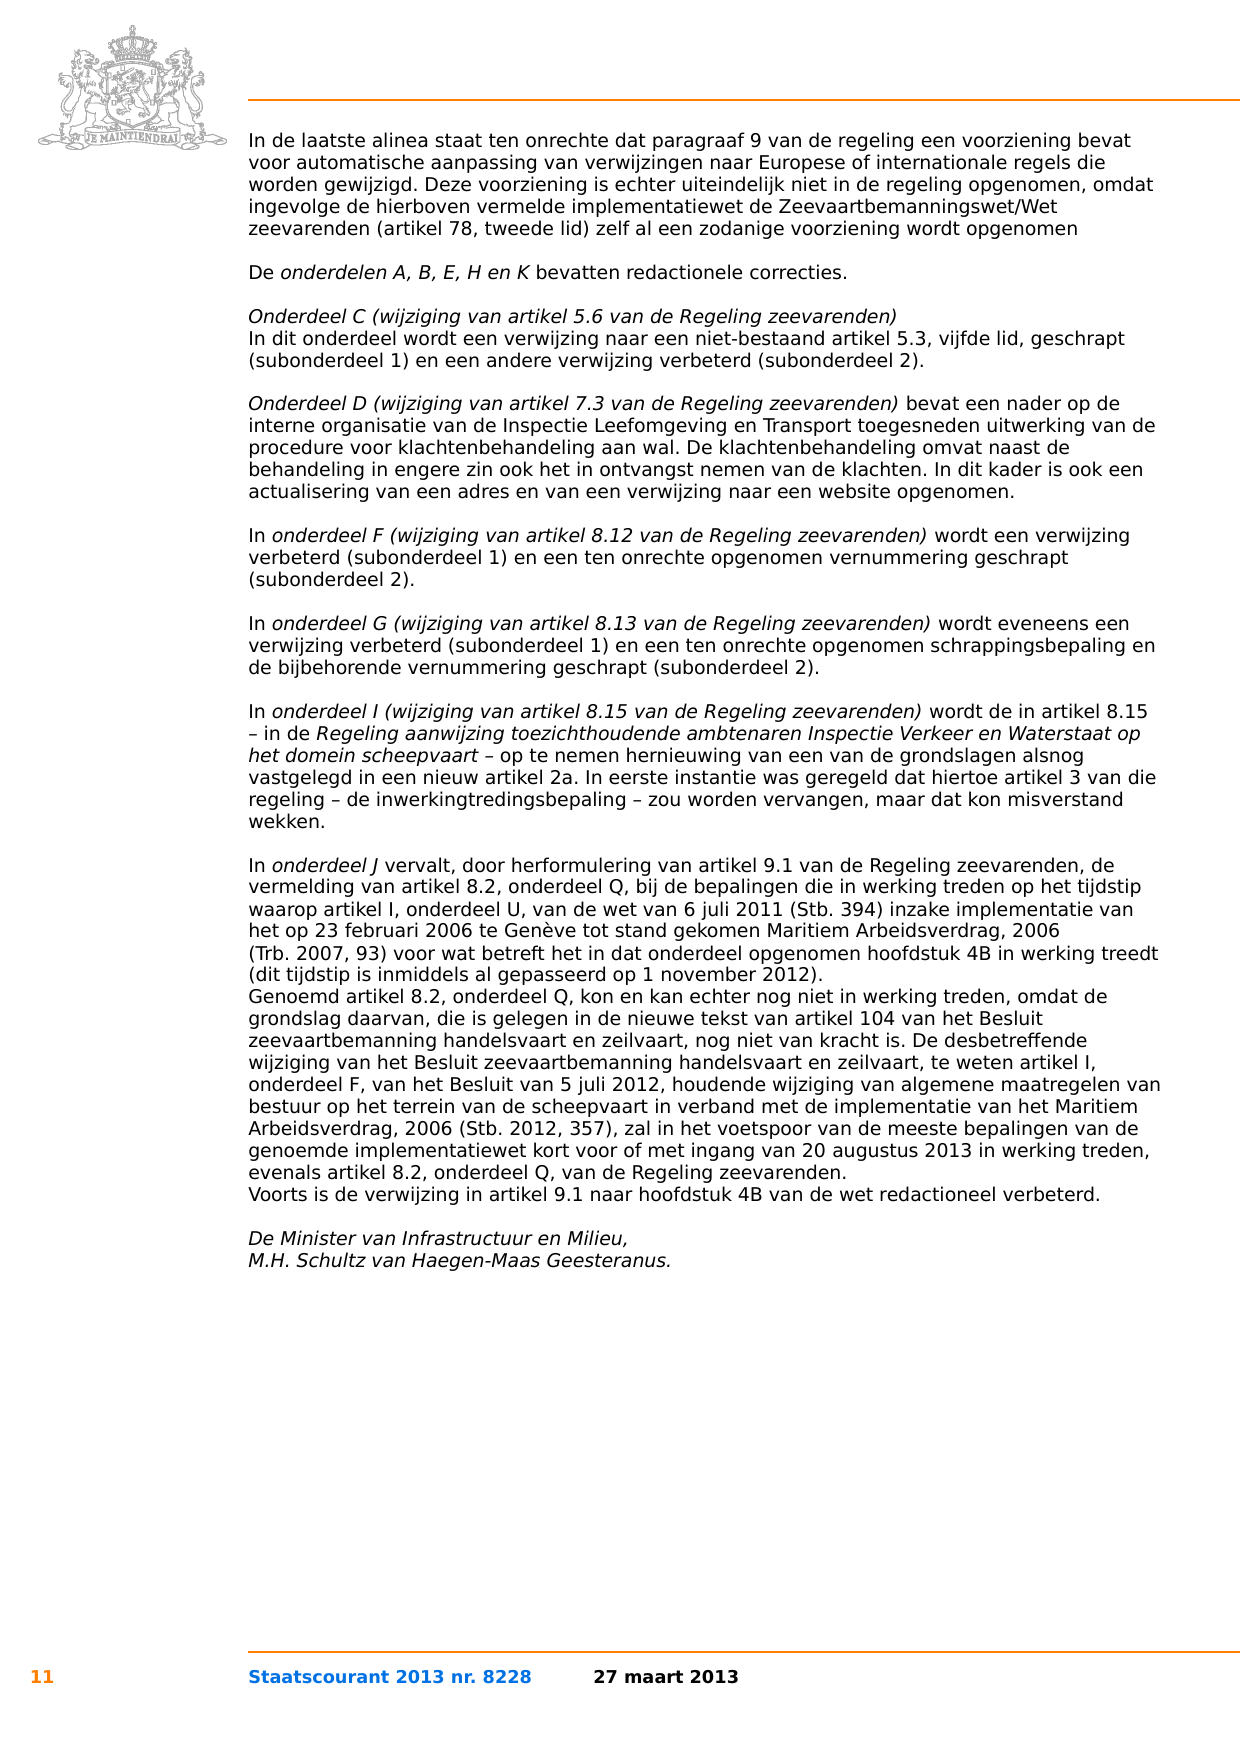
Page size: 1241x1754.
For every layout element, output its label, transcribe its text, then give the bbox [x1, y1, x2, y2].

text In onderdeel I (wijziging van artikel 8.15 van de Regeling zeevarenden) wordt de in artikel 8.15 – in de Regeling aanwijzing toezichthoudende ambtenaren Inspectie Verkeer en Waterstaat op het domein scheepvaart – op te nemen hernieuwing van een van de grondslagen alsnog vastgelegd in een nieuw artikel 2a. In eerste instantie was geregeld dat hiertoe artikel 3 van die regeling – de inwerkingtredingsbepaling – zou worden vervangen, maar dat kon misverstand wekken. [248, 701, 1163, 833]
text De Minister van Infrastructuur en Milieu, M.H. Schultz van Haegen-Maas Geesteranus. [248, 1228, 1163, 1272]
text In onderdeel F (wijziging van artikel 8.12 van de Regeling zeevarenden) wordt een verwijzing verbeterd (subonderdeel 1) en een ten onrechte opgenomen vernummering geschrapt (subonderdeel 2). [248, 525, 1163, 591]
picture [38, 25, 227, 150]
text In de laatste alinea staat ten onrechte dat paragraaf 9 van de regeling een voorziening bevat voor automatische aanpassing van verwijzingen naar Europese of internationale regels die worden gewijzigd. Deze voorziening is echter uiteindelijk niet in de regeling opgenomen, omdat ingevolge de hierboven vermelde implementatiewet de Zeevaartbemanningswet/Wet zeevarenden (artikel 78, tweede lid) zelf al een zodanige voorziening wordt opgenomen [248, 130, 1163, 240]
text Onderdeel C (wijziging van artikel 5.6 van de Regeling zeevarenden) [248, 306, 1163, 327]
text Voorts is de verwijzing in artikel 9.1 naar hoofdstuk 4B van de wet redactioneel verbeterd. [248, 1184, 1163, 1206]
text In onderdeel G (wijziging van artikel 8.13 van de Regeling zeevarenden) wordt eveneens een verwijzing verbeterd (subonderdeel 1) en een ten onrechte opgenomen schrappingsbepaling en de bijbehorende vernummering geschrapt (subonderdeel 2). [248, 613, 1163, 679]
text De onderdelen A, B, E, H en K bevatten redactionele correcties. [248, 262, 1163, 284]
text Onderdeel D (wijziging van artikel 7.3 van de Regeling zeevarenden) bevat een nader op de interne organisatie van de Inspectie Leefomgeving en Transport toegesneden uitwerking van de procedure voor klachtenbehandeling aan wal. De klachtenbehandeling omvat naast de behandeling in engere zin ook het in ontvangst nemen van de klachten. In dit kader is ook een actualisering van een adres en van een verwijzing naar een website opgenomen. [248, 393, 1163, 503]
text In onderdeel J vervalt, door herformulering van artikel 9.1 van de Regeling zeevarenden, de vermelding van artikel 8.2, onderdeel Q, bij de bepalingen die in werking treden op het tijdstip waarop artikel I, onderdeel U, van de wet van 6 juli 2011 (Stb. 394) inzake implementatie van het op 23 februari 2006 te Genève tot stand gekomen Maritiem Arbeidsverdrag, 2006 (Trb. 2007, 93) voor wat betreft het in dat onderdeel opgenomen hoofdstuk 4B in werking treedt (dit tijdstip is inmiddels al gepasseerd op 1 november 2012). [248, 854, 1163, 986]
text In dit onderdeel wordt een verwijzing naar een niet-bestaand artikel 5.3, vijfde lid, geschrapt (subonderdeel 1) en een andere verwijzing verbeterd (subonderdeel 2). [248, 327, 1163, 371]
text Genoemd artikel 8.2, onderdeel Q, kon en kan echter nog niet in werking treden, omdat de grondslag daarvan, die is gelegen in de nieuwe tekst van artikel 104 van het Besluit zeevaartbemanning handelsvaart en zeilvaart, nog niet van kracht is. De desbetreffende wijziging van het Besluit zeevaartbemanning handelsvaart en zeilvaart, te weten artikel I, onderdeel F, van het Besluit van 5 juli 2012, houdende wijziging van algemene maatregelen van bestuur op het terrein van de scheepvaart in verband met de implementatie van het Maritiem Arbeidsverdrag, 2006 (Stb. 2012, 357), zal in het voetspoor van de meeste bepalingen van de genoemde implementatiewet kort voor of met ingang van 20 augustus 2013 in werking treden, evenals artikel 8.2, onderdeel Q, van de Regeling zeevarenden. [248, 986, 1163, 1184]
